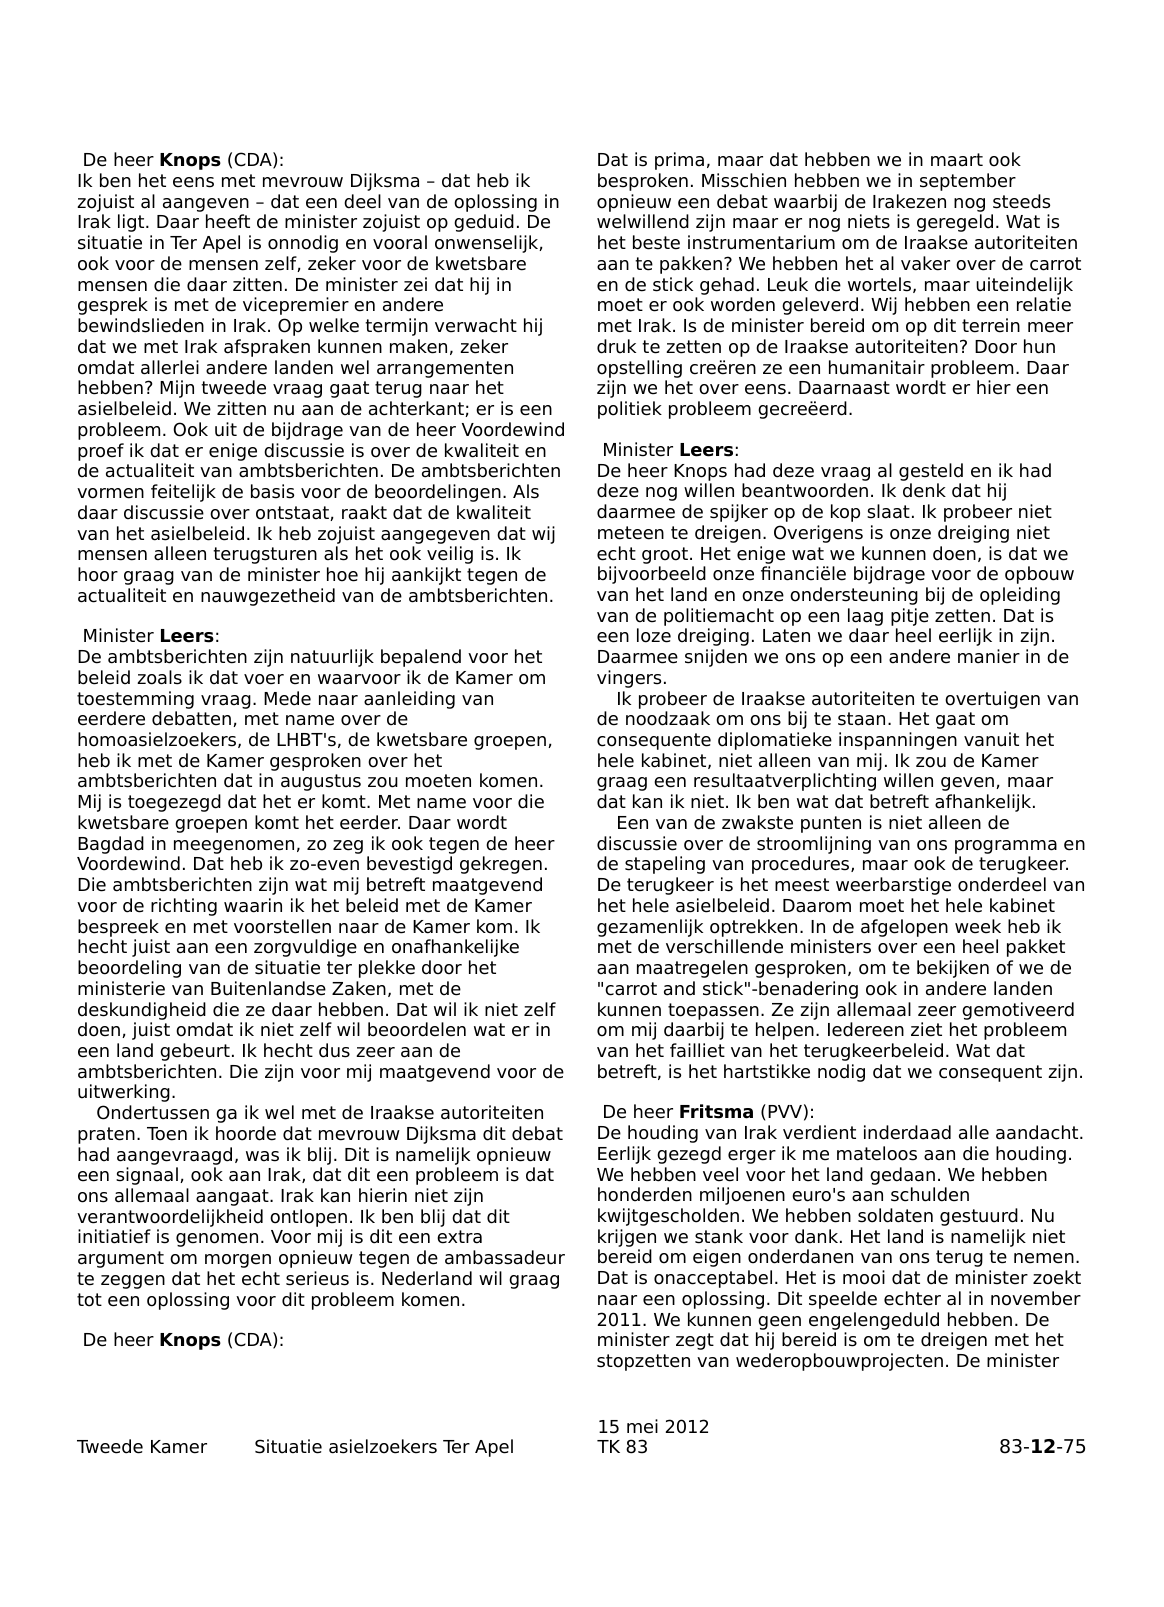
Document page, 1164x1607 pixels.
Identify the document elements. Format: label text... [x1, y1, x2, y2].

text De heer Knops (CDA): [77, 1330, 567, 1351]
text Ik ben het eens met mevrouw Dijksma – dat heb ik zojuist al aangeven – dat een deel van de oplossing in Irak ligt. Daar heeft de minister zojuist op geduid. De situatie in Ter Apel is onnodig en vooral onwenselijk, ook voor de mensen zelf, zeker voor de kwetsbare mensen die daar zitten. De minister zei dat hij in gesprek is met de vicepremier en andere bewindslieden in Irak. Op welke termijn verwacht hij dat we met Irak afspraken kunnen maken, zeker omdat allerlei andere landen wel arrangementen hebben? Mijn tweede vraag gaat terug naar het asielbeleid. We zitten nu aan de achterkant; er is een probleem. Ook uit de bijdrage van de heer Voordewind proef ik dat er enige discussie is over de kwaliteit en de actualiteit van ambtsberichten. De ambtsberichten vormen feitelijk de basis voor de beoordelingen. Als daar discussie over ontstaat, raakt dat de kwaliteit van het asielbeleid. Ik heb zojuist aangegeven dat wij mensen alleen terugsturen als het ook veilig is. Ik hoor graag van de minister hoe hij aankijkt tegen de actualiteit en nauwgezetheid van de ambtsberichten. [77, 171, 567, 606]
text De heer Knops (CDA): [77, 150, 567, 171]
text De ambtsberichten zijn natuurlijk bepalend voor het beleid zoals ik dat voer en waarvoor ik de Kamer om toestemming vraag. Mede naar aanleiding van eerdere debatten, met name over de homoasielzoekers, de LHBT's, de kwetsbare groepen, heb ik met de Kamer gesproken over het ambtsberichten dat in augustus zou moeten komen. Mij is toegezegd dat het er komt. Met name voor die kwetsbare groepen komt het eerder. Daar wordt Bagdad in meegenomen, zo zeg ik ook tegen de heer Voordewind. Dat heb ik zo-even bevestigd gekregen. Die ambtsberichten zijn wat mij betreft maatgevend voor de richting waarin ik het beleid met de Kamer bespreek en met voorstellen naar de Kamer kom. Ik hecht juist aan een zorgvuldige en onafhankelijke beoordeling van de situatie ter plekke door het ministerie van Buitenlandse Zaken, met de deskundigheid die ze daar hebben. Dat wil ik niet zelf doen, juist omdat ik niet zelf wil beoordelen wat er in een land gebeurt. Ik hecht dus zeer aan de ambtsberichten. Die zijn voor mij maatgevend voor de uitwerking. [77, 647, 567, 1103]
text Minister Leers: [596, 440, 1087, 460]
text Ik probeer de Iraakse autoriteiten te overtuigen van de noodzaak om ons bij te staan. Het gaat om consequente diplomatieke inspanningen vanuit het hele kabinet, niet alleen van mij. Ik zou de Kamer graag een resultaatverplichting willen geven, maar dat kan ik niet. Ik ben wat dat betreft afhankelijk. [596, 688, 1087, 813]
text Minister Leers: [77, 626, 567, 647]
text De heer Fritsma (PVV): [596, 1102, 1087, 1123]
text Een van de zwakste punten is niet alleen de discussie over de stroomlijning van ons programma en de stapeling van procedures, maar ook de terugkeer. De terugkeer is het meest weerbarstige onderdeel van het hele asielbeleid. Daarom moet het hele kabinet gezamenlijk optrekken. In de afgelopen week heb ik met de verschillende ministers over een heel pakket aan maatregelen gesproken, om te bekijken of we de "carrot and stick"-benadering ook in andere landen kunnen toepassen. Ze zijn allemaal zeer gemotiveerd om mij daarbij te helpen. Iedereen ziet het probleem van het failliet van het terugkeerbeleid. Wat dat betreft, is het hartstikke nodig dat we consequent zijn. [596, 813, 1087, 1082]
text De houding van Irak verdient inderdaad alle aandacht. Eerlijk gezegd erger ik me mateloos aan die houding. We hebben veel voor het land gedaan. We hebben honderden miljoenen euro's aan schulden kwijtgescholden. We hebben soldaten gestuurd. Nu krijgen we stank voor dank. Het land is namelijk niet bereid om eigen onderdanen van ons terug te nemen. Dat is onacceptabel. Het is mooi dat de minister zoekt naar een oplossing. Dit speelde echter al in november 2011. We kunnen geen engelengeduld hebben. De minister zegt dat hij bereid is om te dreigen met het stopzetten van wederopbouwprojecten. De minister [596, 1123, 1087, 1372]
text Dat is prima, maar dat hebben we in maart ook besproken. Misschien hebben we in september opnieuw een debat waarbij de Irakezen nog steeds welwillend zijn maar er nog niets is geregeld. Wat is het beste instrumentarium om de Iraakse autoriteiten aan te pakken? We hebben het al vaker over de carrot en de stick gehad. Leuk die wortels, maar uiteindelijk moet er ook worden geleverd. Wij hebben een relatie met Irak. Is de minister bereid om op dit terrein meer druk te zetten op de Iraakse autoriteiten? Door hun opstelling creëren ze een humanitair probleem. Daar zijn we het over eens. Daarnaast wordt er hier een politiek probleem gecreëerd. [596, 150, 1087, 420]
text Ondertussen ga ik wel met de Iraakse autoriteiten praten. Toen ik hoorde dat mevrouw Dijksma dit debat had aangevraagd, was ik blij. Dit is namelijk opnieuw een signaal, ook aan Irak, dat dit een probleem is dat ons allemaal aangaat. Irak kan hierin niet zijn verantwoordelijkheid ontlopen. Ik ben blij dat dit initiatief is genomen. Voor mij is dit een extra argument om morgen opnieuw tegen de ambassadeur te zeggen dat het echt serieus is. Nederland wil graag tot een oplossing voor dit probleem komen. [77, 1103, 567, 1310]
text De heer Knops had deze vraag al gesteld en ik had deze nog willen beantwoorden. Ik denk dat hij daarmee de spijker op de kop slaat. Ik probeer niet meteen te dreigen. Overigens is onze dreiging niet echt groot. Het enige wat we kunnen doen, is dat we bijvoorbeeld onze financiële bijdrage voor de opbouw van het land en onze ondersteuning bij de opleiding van de politiemacht op een laag pitje zetten. Dat is een loze dreiging. Laten we daar heel eerlijk in zijn. Daarmee snijden we ons op een andere manier in de vingers. [596, 460, 1087, 688]
